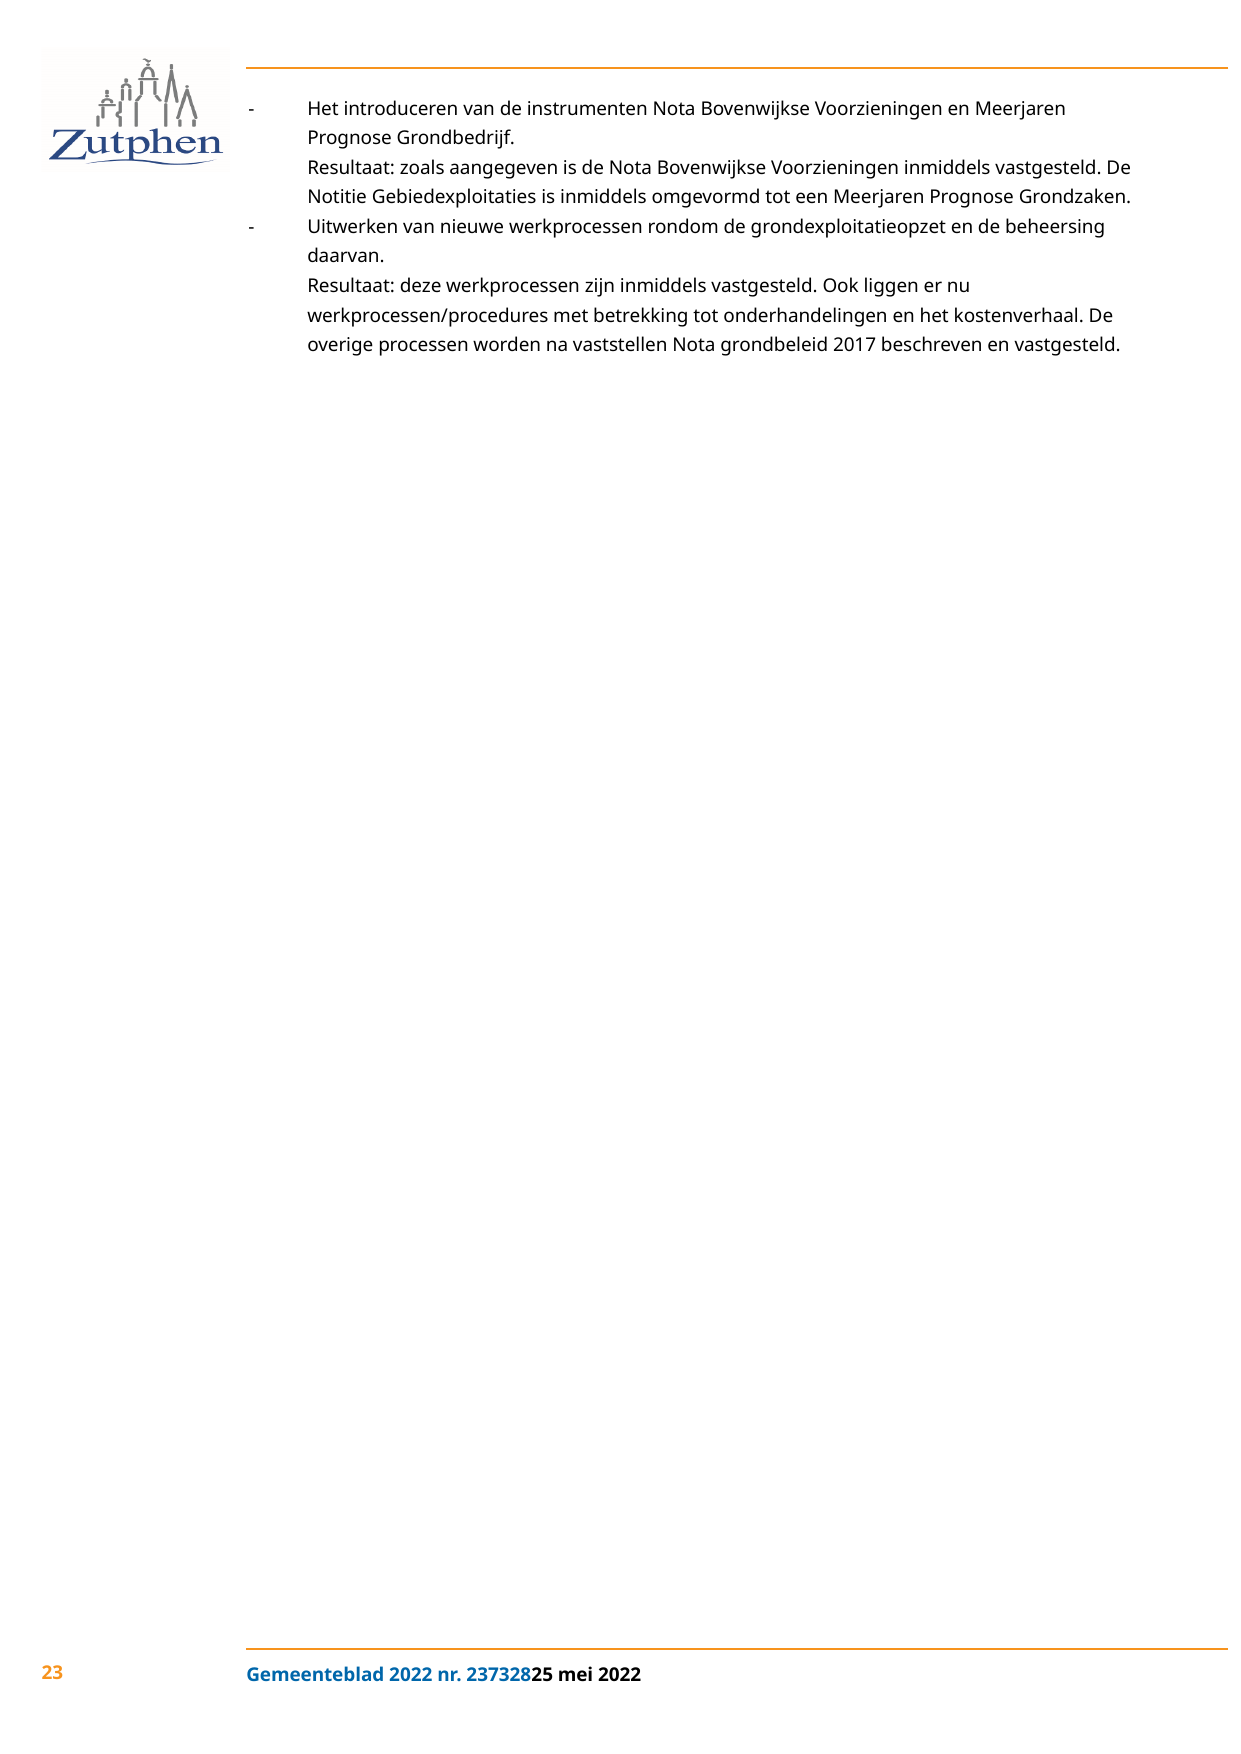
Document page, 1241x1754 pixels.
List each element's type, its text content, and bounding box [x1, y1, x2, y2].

list Uitwerken van nieuwe werkprocessen rondom de grondexploitatieopzet en de beheersing daarvan. [248, 213, 1152, 268]
list Het introduceren van de instrumenten Nota Bovenwijkse Voorzieningen en Meerjaren Prognose Grondbedrijf. [248, 95, 1152, 150]
list Resultaat: zoals aangegeven is de Nota Bovenwijkse Voorzieningen inmiddels vastgesteld. De Notitie Gebiedexploitaties is inmiddels omgevormd tot een Meerjaren Prognose Grondzaken. [248, 154, 1152, 209]
list Resultaat: deze werkprocessen zijn inmiddels vastgesteld. Ook liggen er nu werkprocessen/procedures met betrekking tot onderhandelingen en het kostenverhaal. De overige processen worden na vaststellen Nota grondbeleid 2017 beschreven en vastgesteld. [248, 272, 1152, 357]
picture [41, 47, 231, 172]
